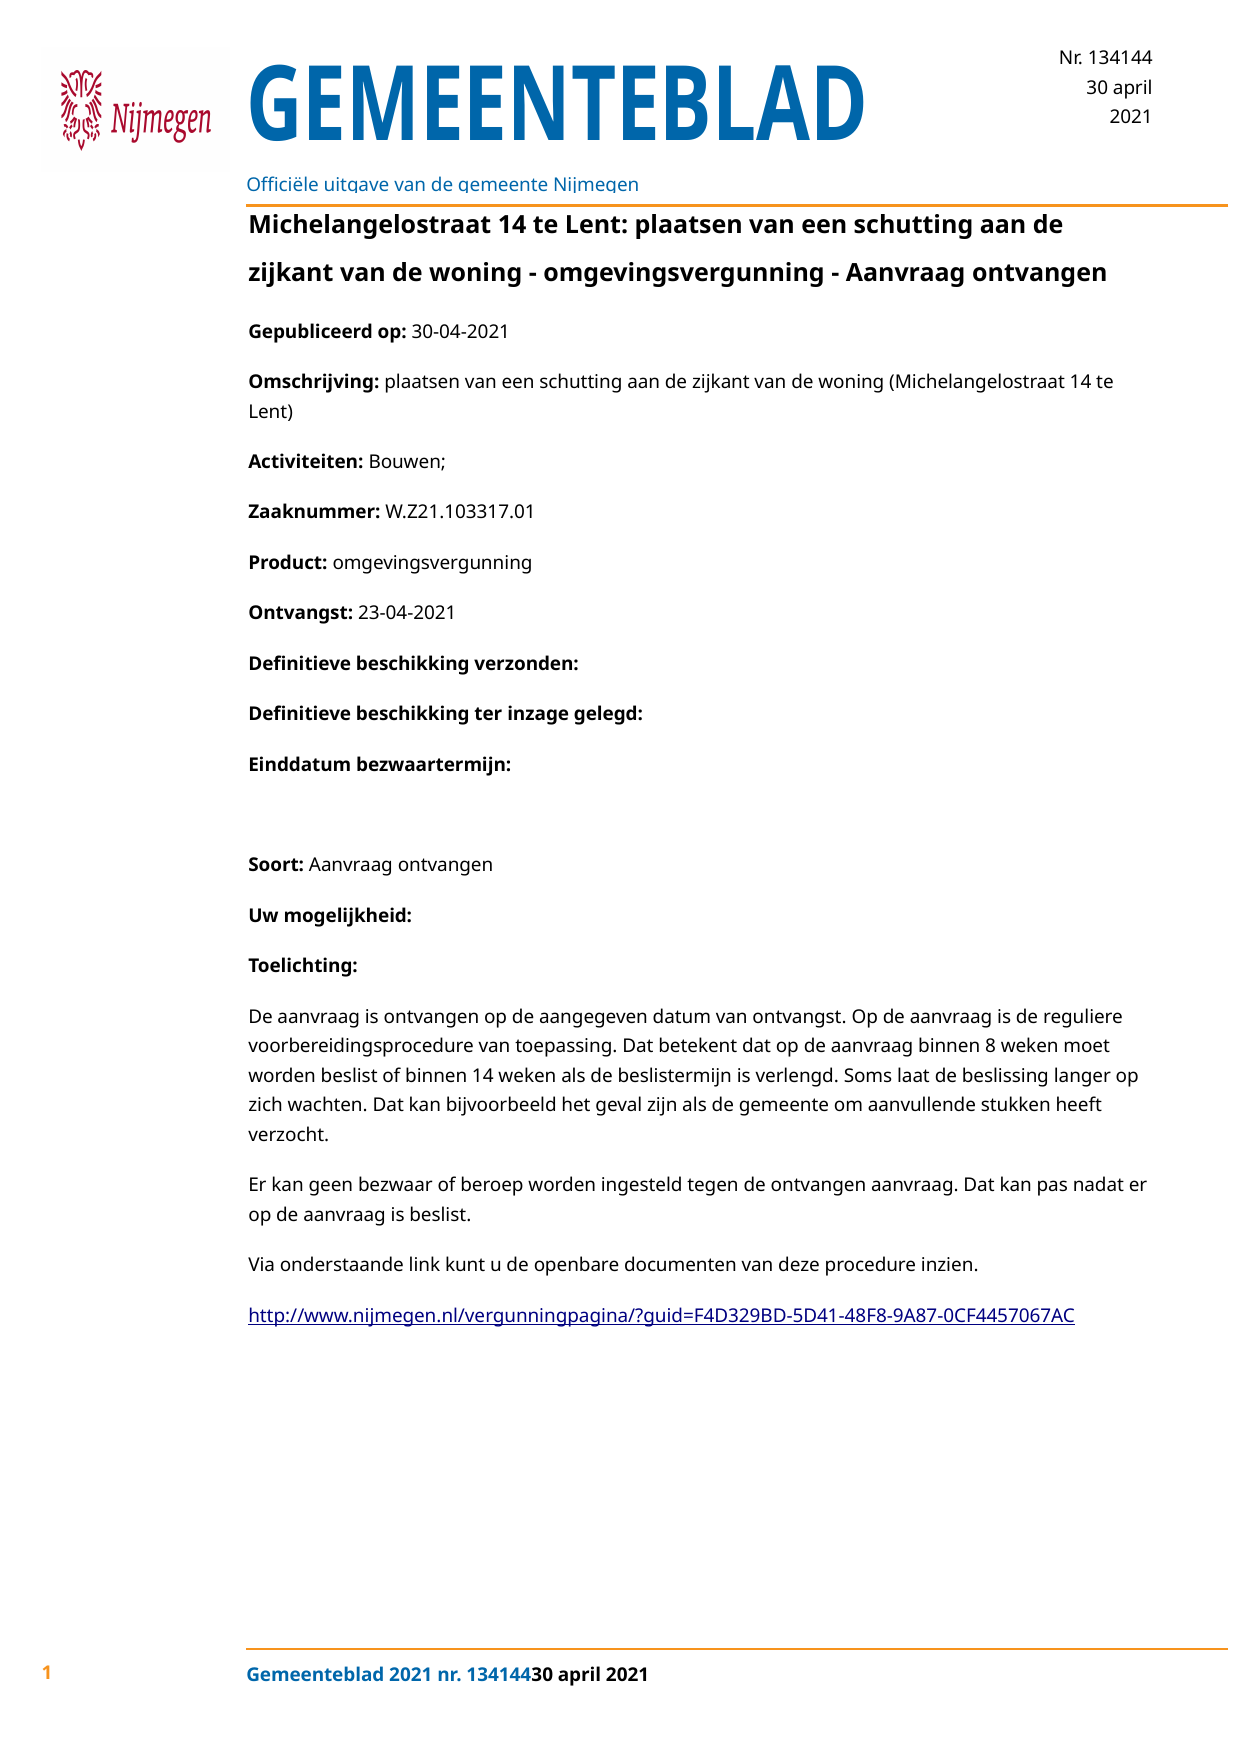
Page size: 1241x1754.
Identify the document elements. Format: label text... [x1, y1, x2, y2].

text Uw mogelijkheid: [248, 902, 1152, 928]
text Zaaknummer: W.Z21.103317.01 [248, 499, 1152, 524]
text Definitieve beschikking verzonden: [248, 650, 1152, 676]
text Er kan geen bezwaar of beroep worden ingesteld tegen de ontvangen aanvraag. Dat kan pas nadat er op de aanvraag is beslist. [248, 1172, 1152, 1227]
text Einddatum bezwaartermijn: [248, 751, 1152, 777]
text Definitieve beschikking ter inzage gelegd: [248, 700, 1152, 726]
text Via onderstaande link kunt u de openbare documenten van deze procedure inzien. [248, 1252, 1152, 1277]
text Omschrijving: plaatsen van een schutting aan de zijkant van de woning (Michelangelostraat 14 te Lent) [248, 368, 1152, 424]
text Activiteiten: Bouwen; [248, 448, 1152, 474]
text http://www.nijmegen.nl/vergunningpagina/?guid=F4D329BD-5D41-48F8-9A87-0CF4457067AC [248, 1302, 1152, 1328]
text Gepubliceerd op: 30-04-2021 [248, 318, 1152, 344]
text Michelangelostraat 14 te Lent: plaatsen van een schutting aan de zijkant van de woning - omgevingsvergunning - Aanvraag ontvangen [248, 207, 1152, 288]
text Product: omgevingsvergunning [248, 549, 1152, 575]
picture [41, 47, 231, 172]
text Soort: Aanvraag ontvangen [248, 852, 1152, 877]
text Ontvangst: 23-04-2021 [248, 599, 1152, 625]
text De aanvraag is ontvangen op de aangegeven datum van ontvangst. Op de aanvraag is de reguliere voorbereidingsprocedure van toepassing. Dat betekent dat op de aanvraag binnen 8 weken moet worden beslist of binnen 14 weken als de beslistermijn is verlengd. Soms laat de beslissing langer op zich wachten. Dat kan bijvoorbeeld het geval zijn als de gemeente om aanvullende stukken heeft verzocht. [248, 1003, 1152, 1147]
text Toelichting: [248, 952, 1152, 978]
